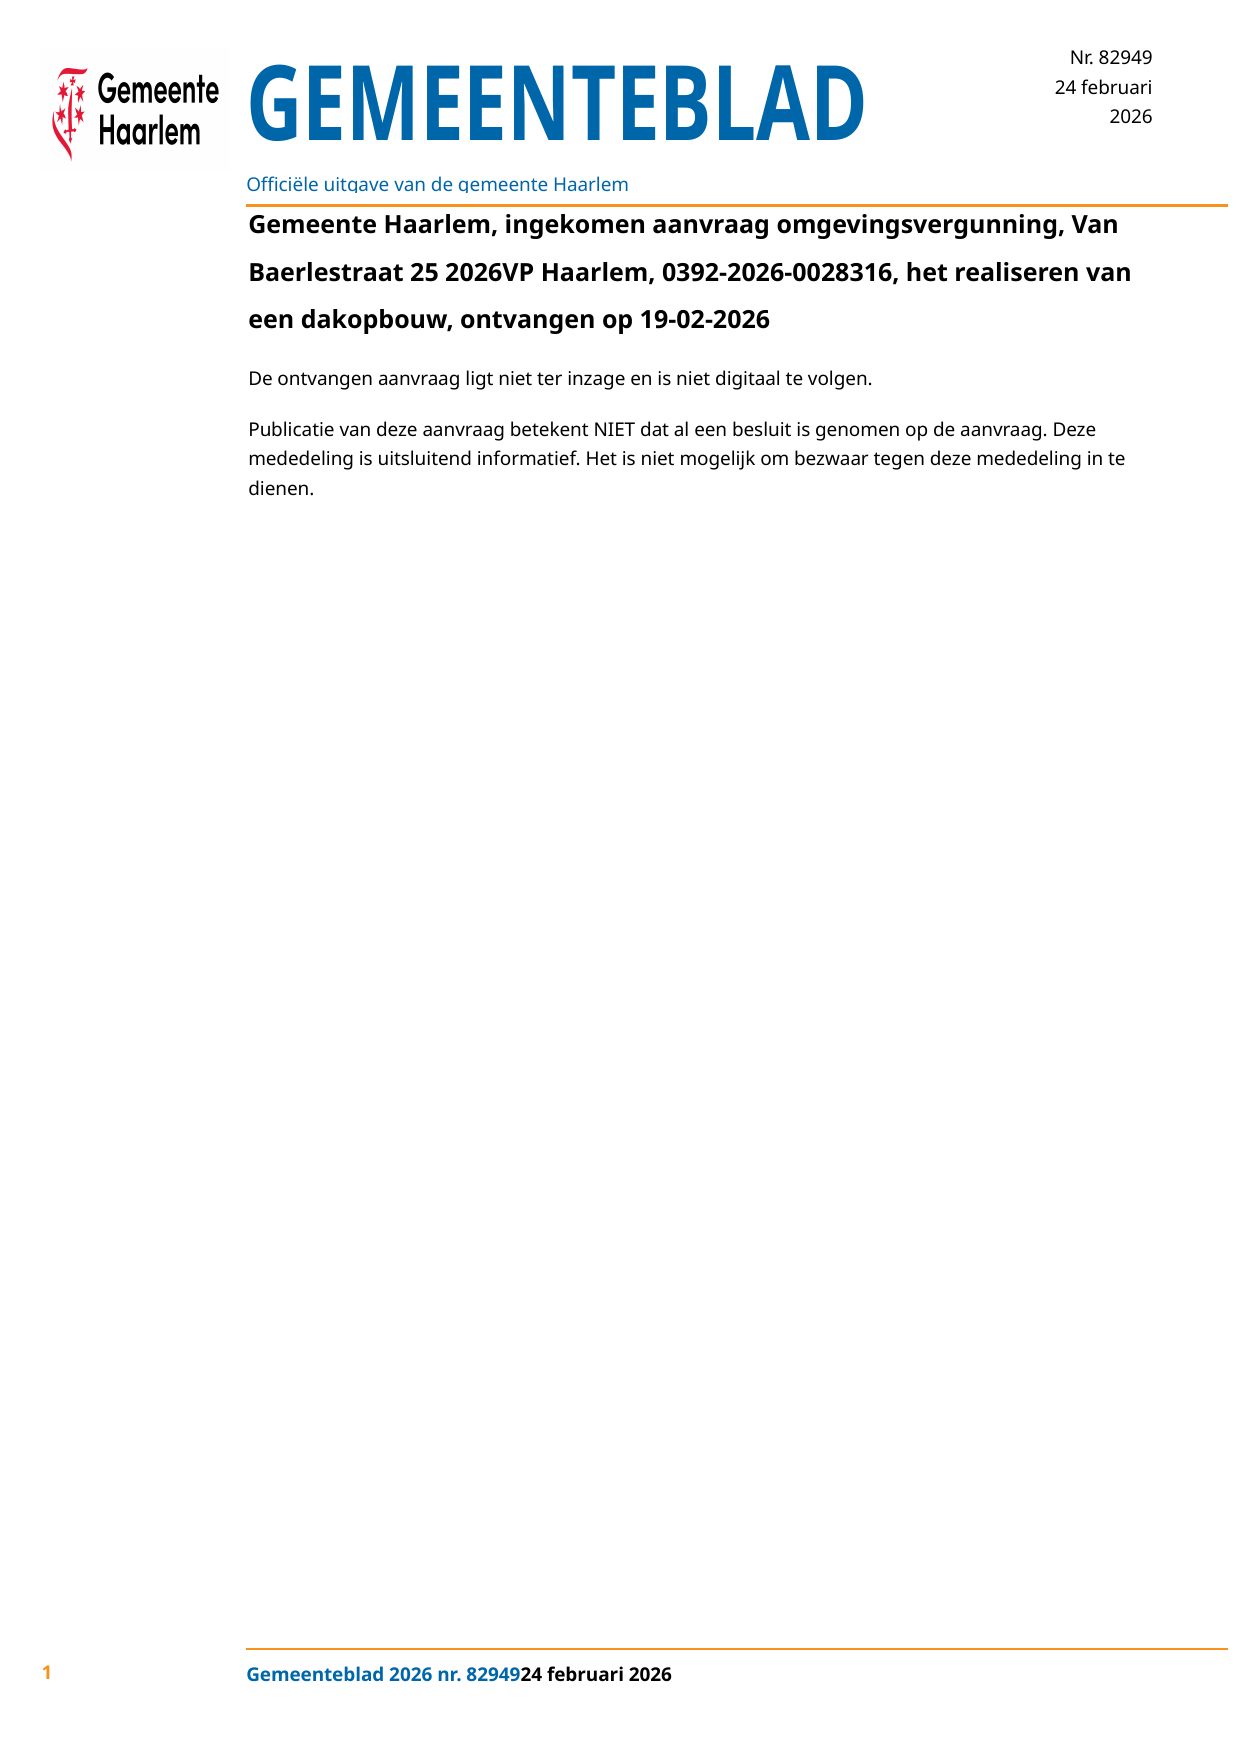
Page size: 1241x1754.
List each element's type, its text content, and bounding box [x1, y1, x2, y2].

picture [41, 47, 231, 172]
text De ontvangen aanvraag ligt niet ter inzage en is niet digitaal te volgen. [248, 366, 1152, 391]
text Gemeente Haarlem, ingekomen aanvraag omgevingsvergunning, Van Baerlestraat 25 2026VP Haarlem, 0392-2026-0028316, het realiseren van een dakopbouw, ontvangen op 19-02-2026 [248, 207, 1152, 336]
text Publicatie van deze aanvraag betekent NIET dat al een besluit is genomen op de aanvraag. Deze mededeling is uitsluitend informatief. Het is niet mogelijk om bezwaar tegen deze mededeling in te dienen. [248, 416, 1152, 501]
